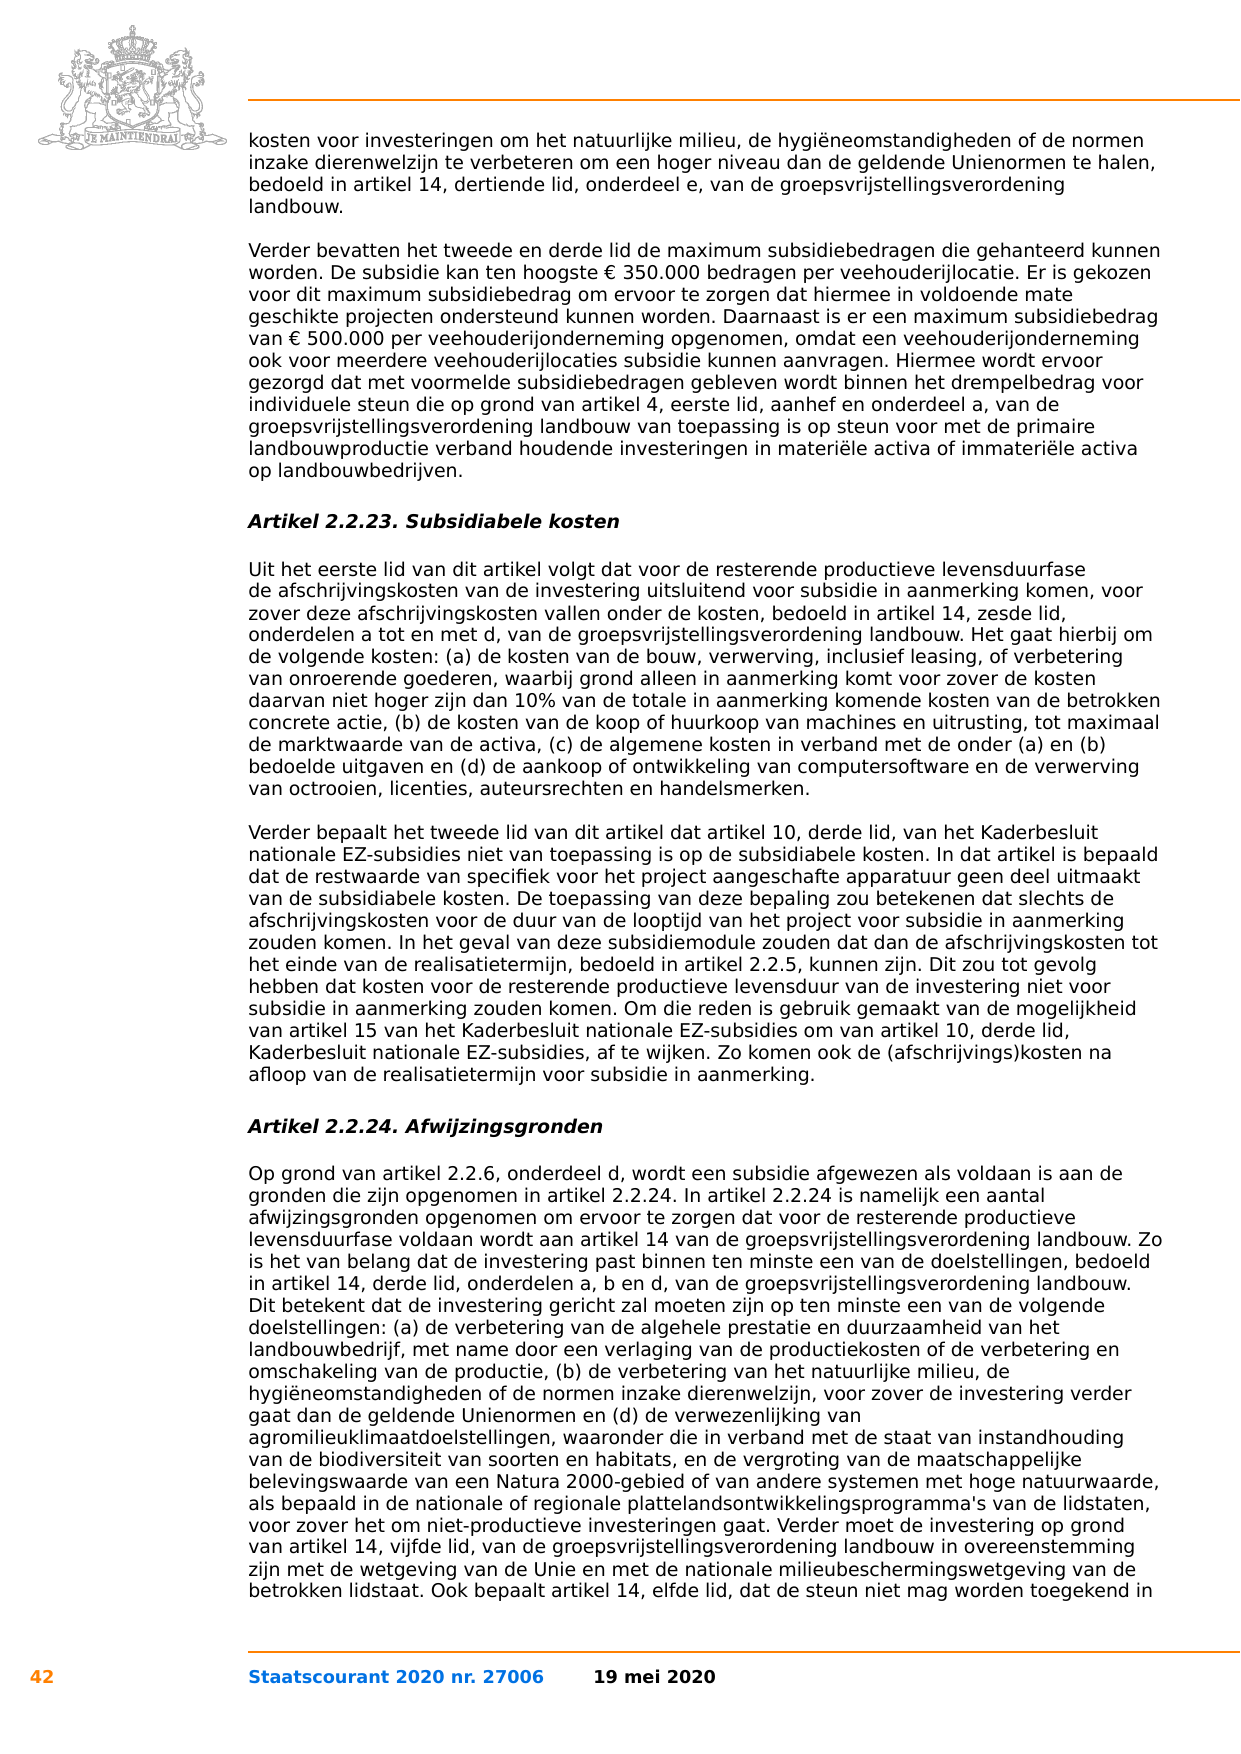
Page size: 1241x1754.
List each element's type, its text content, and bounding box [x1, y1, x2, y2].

text Uit het eerste lid van dit artikel volgt dat voor de resterende productieve levensduurfase [248, 558, 1163, 580]
text Op grond van artikel 2.2.6, onderdeel d, wordt een subsidie afgewezen als voldaan is aan de gronden die zijn opgenomen in artikel 2.2.24. In artikel 2.2.24 is namelijk een aantal afwijzingsgronden opgenomen om ervoor te zorgen dat voor de resterende productieve levensduurfase voldaan wordt aan artikel 14 van de groepsvrijstellingsverordening landbouw. Zo is het van belang dat de investering past binnen ten minste een van de doelstellingen, bedoeld in artikel 14, derde lid, onderdelen a, b en d, van de groepsvrijstellingsverordening landbouw. Dit betekent dat de investering gericht zal moeten zijn op ten minste een van de volgende doelstellingen: (a) de verbetering van de algehele prestatie en duurzaamheid van het landbouwbedrijf, met name door een verlaging van de productiekosten of de verbetering en omschakeling van de productie, (b) de verbetering van het natuurlijke milieu, de hygiëneomstandigheden of de normen inzake dierenwelzijn, voor zover de investering verder gaat dan de geldende Unienormen en (d) de verwezenlijking van agromilieuklimaatdoelstellingen, waaronder die in verband met de staat van instandhouding van de biodiversiteit van soorten en habitats, en de vergroting van de maatschappelijke belevingswaarde van een Natura 2000-gebied of van andere systemen met hoge natuurwaarde, als bepaald in de nationale of regionale plattelandsontwikkelingsprogramma's van de lidstaten, voor zover het om niet-productieve investeringen gaat. Verder moet de investering op grond van artikel 14, vijfde lid, van de groepsvrijstellingsverordening landbouw in overeenstemming zijn met de wetgeving van de Unie en met de nationale milieubeschermingswetgeving van de betrokken lidstaat. Ook bepaalt artikel 14, elfde lid, dat de steun niet mag worden toegekend in [248, 1163, 1163, 1602]
text kosten voor investeringen om het natuurlijke milieu, de hygiëneomstandigheden of de normen inzake dierenwelzijn te verbeteren om een hoger niveau dan de geldende Unienormen te halen, bedoeld in artikel 14, dertiende lid, onderdeel e, van de groepsvrijstellingsverordening landbouw. [248, 130, 1163, 218]
subtitle Artikel 2.2.24. Afwijzingsgronden [248, 1116, 1163, 1138]
picture [38, 25, 227, 150]
subtitle Artikel 2.2.23. Subsidiabele kosten [248, 511, 1163, 533]
text Verder bevatten het tweede en derde lid de maximum subsidiebedragen die gehanteerd kunnen worden. De subsidie kan ten hoogste € 350.000 bedragen per veehouderijlocatie. Er is gekozen voor dit maximum subsidiebedrag om ervoor te zorgen dat hiermee in voldoende mate geschikte projecten ondersteund kunnen worden. Daarnaast is er een maximum subsidiebedrag van € 500.000 per veehouderijonderneming opgenomen, omdat een veehouderijonderneming ook voor meerdere veehouderijlocaties subsidie kunnen aanvragen. Hiermee wordt ervoor gezorgd dat met voormelde subsidiebedragen gebleven wordt binnen het drempelbedrag voor individuele steun die op grond van artikel 4, eerste lid, aanhef en onderdeel a, van de groepsvrijstellingsverordening landbouw van toepassing is op steun voor met de primaire landbouwproductie verband houdende investeringen in materiële activa of immateriële activa op landbouwbedrijven. [248, 240, 1163, 481]
text de afschrijvingskosten van de investering uitsluitend voor subsidie in aanmerking komen, voor zover deze afschrijvingskosten vallen onder de kosten, bedoeld in artikel 14, zesde lid, onderdelen a tot en met d, van de groepsvrijstellingsverordening landbouw. Het gaat hierbij om de volgende kosten: (a) de kosten van de bouw, verwerving, inclusief leasing, of verbetering van onroerende goederen, waarbij grond alleen in aanmerking komt voor zover de kosten daarvan niet hoger zijn dan 10% van de totale in aanmerking komende kosten van de betrokken concrete actie, (b) de kosten van de koop of huurkoop van machines en uitrusting, tot maximaal de marktwaarde van de activa, (c) de algemene kosten in verband met de onder (a) en (b) bedoelde uitgaven en (d) de aankoop of ontwikkeling van computersoftware en de verwerving van octrooien, licenties, auteursrechten en handelsmerken. [248, 580, 1163, 800]
text Verder bepaalt het tweede lid van dit artikel dat artikel 10, derde lid, van het Kaderbesluit nationale EZ-subsidies niet van toepassing is op de subsidiabele kosten. In dat artikel is bepaald dat de restwaarde van specifiek voor het project aangeschafte apparatuur geen deel uitmaakt van de subsidiabele kosten. De toepassing van deze bepaling zou betekenen dat slechts de afschrijvingskosten voor de duur van de looptijd van het project voor subsidie in aanmerking zouden komen. In het geval van deze subsidiemodule zouden dat dan de afschrijvingskosten tot het einde van de realisatietermijn, bedoeld in artikel 2.2.5, kunnen zijn. Dit zou tot gevolg hebben dat kosten voor de resterende productieve levensduur van de investering niet voor subsidie in aanmerking zouden komen. Om die reden is gebruik gemaakt van de mogelijkheid van artikel 15 van het Kaderbesluit nationale EZ-subsidies om van artikel 10, derde lid, Kaderbesluit nationale EZ-subsidies, af te wijken. Zo komen ook de (afschrijvings)kosten na afloop van de realisatietermijn voor subsidie in aanmerking. [248, 822, 1163, 1086]
